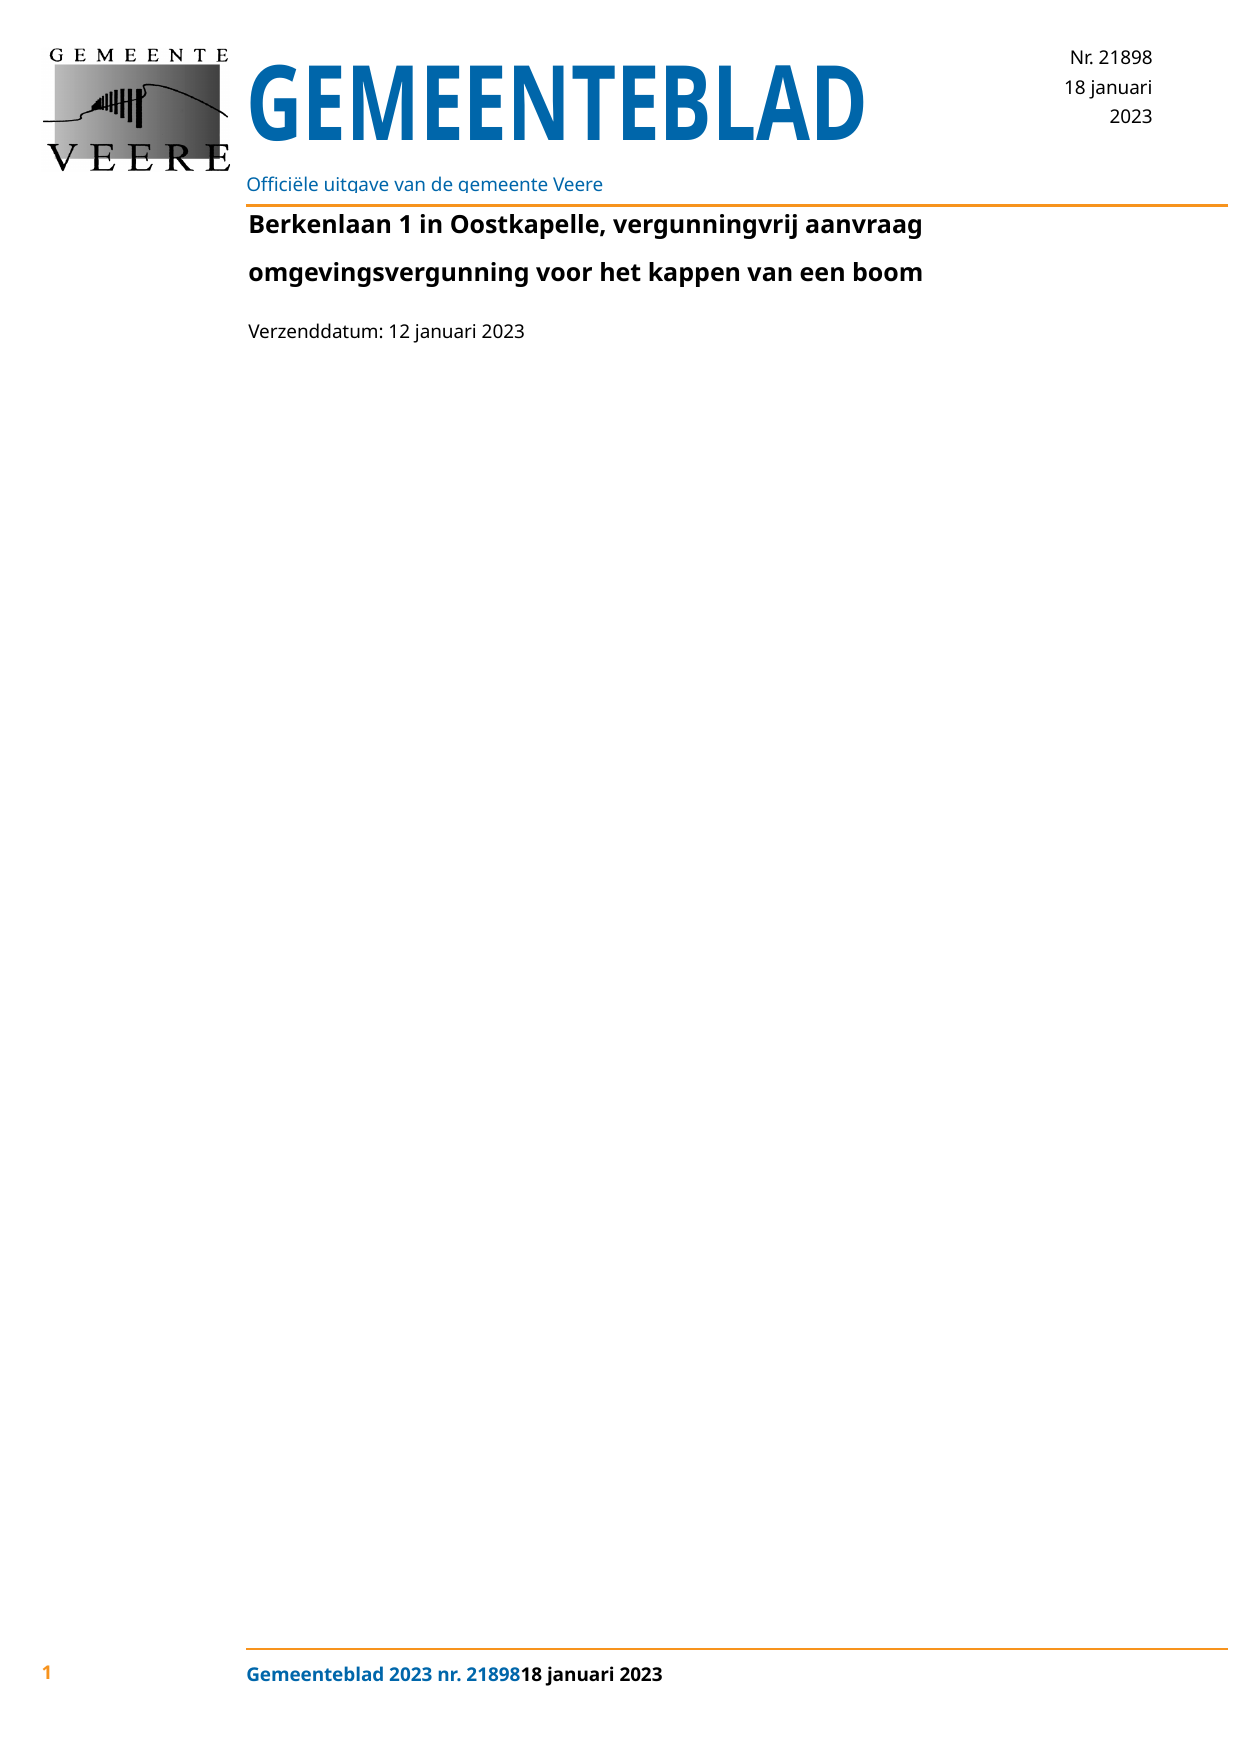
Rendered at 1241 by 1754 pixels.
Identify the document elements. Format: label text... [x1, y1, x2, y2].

text Berkenlaan 1 in Oostkapelle, vergunningvrij aanvraag omgevingsvergunning voor het kappen van een boom [248, 207, 1152, 288]
text Verzenddatum: 12 januari 2023 [248, 318, 1152, 344]
picture [41, 47, 231, 172]
